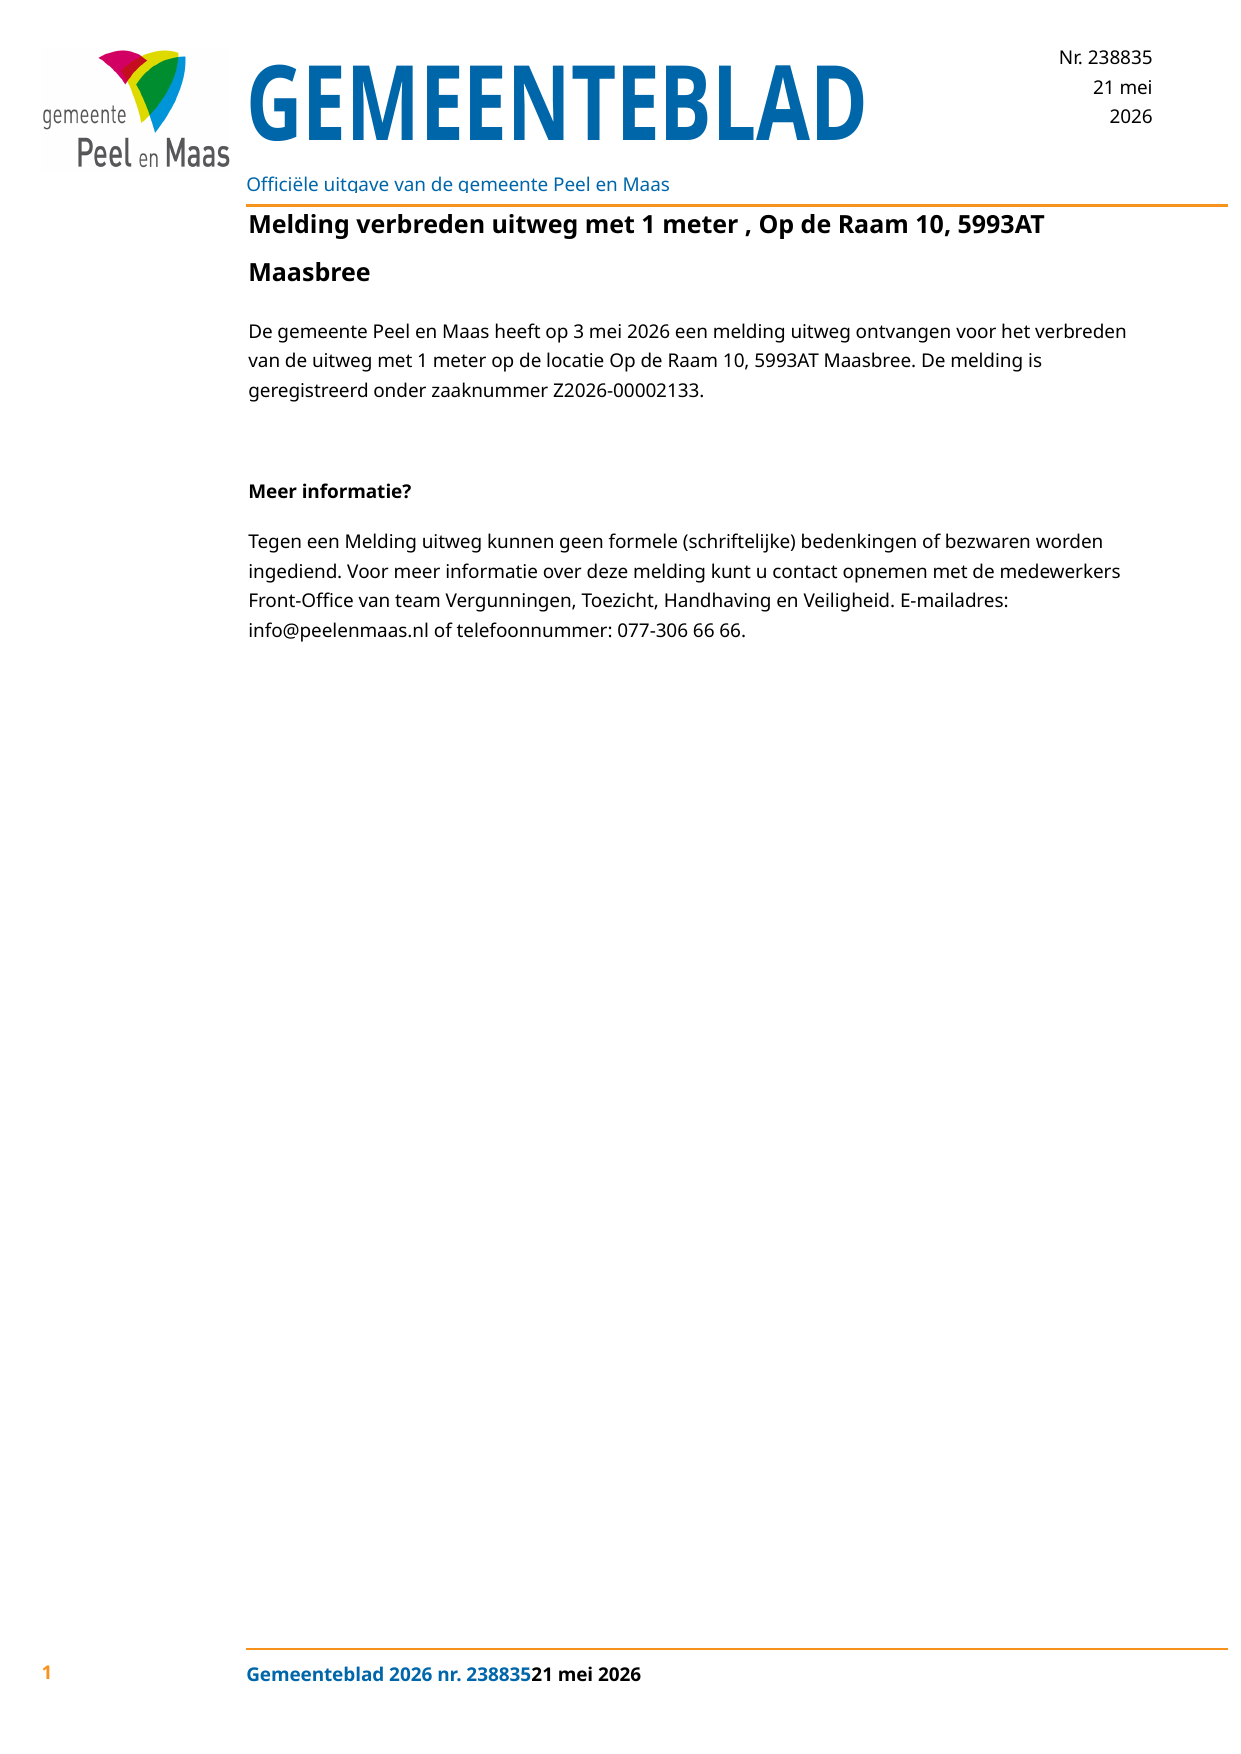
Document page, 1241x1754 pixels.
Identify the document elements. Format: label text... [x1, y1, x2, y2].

picture [41, 47, 231, 172]
text De gemeente Peel en Maas heeft op 3 mei 2026 een melding uitweg ontvangen voor het verbreden van de uitweg met 1 meter op de locatie Op de Raam 10, 5993AT Maasbree. De melding is geregistreerd onder zaaknummer Z2026-00002133. [248, 318, 1152, 403]
text Meer informatie? [248, 478, 1152, 504]
text Tegen een Melding uitweg kunnen geen formele (schriftelijke) bedenkingen of bezwaren worden ingediend. Voor meer informatie over deze melding kunt u contact opnemen met de medewerkers Front-Office van team Vergunningen, Toezicht, Handhaving en Veiligheid. E-mailadres: info@peelenmaas.nl of telefoonnummer: 077-306 66 66. [248, 528, 1152, 643]
text Melding verbreden uitweg met 1 meter , Op de Raam 10, 5993AT Maasbree [248, 207, 1152, 288]
